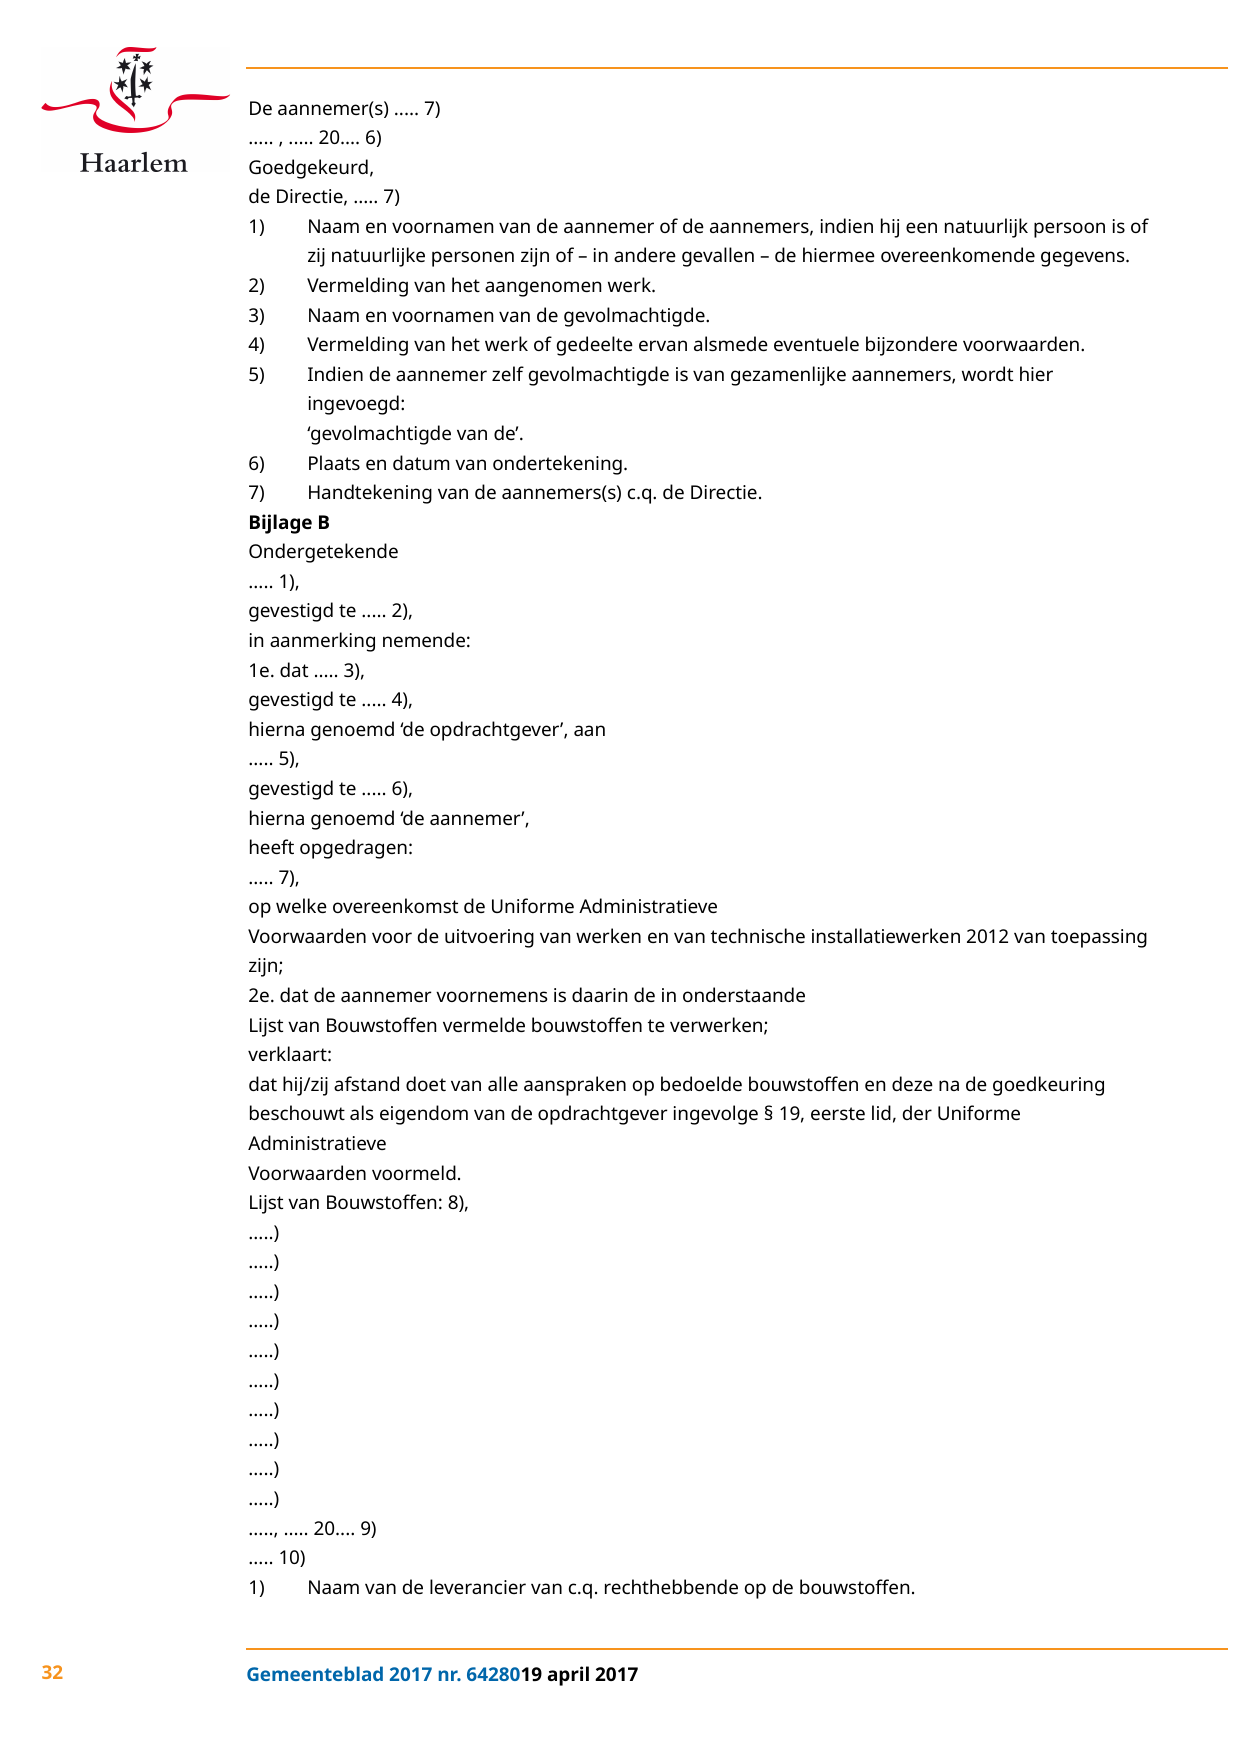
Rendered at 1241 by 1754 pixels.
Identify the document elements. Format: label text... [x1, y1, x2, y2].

list Vermelding van het aangenomen werk. [248, 272, 1152, 298]
list Naam van de leverancier van c.q. rechthebbende op de bouwstoffen. [248, 1574, 1152, 1600]
list Handtekening van de aannemers(s) c.q. de Directie. [248, 479, 1152, 505]
text .....) [248, 1219, 1152, 1245]
text .....) [248, 1337, 1152, 1363]
list Plaats en datum van ondertekening. [248, 450, 1152, 476]
text De aannemer(s) ..... 7) [248, 95, 1152, 121]
picture [41, 47, 231, 172]
list Naam en voornamen van de gevolmachtigde. [248, 302, 1152, 328]
text Lijst van Bouwstoffen vermelde bouwstoffen te verwerken; [248, 1012, 1152, 1038]
text .....) [248, 1308, 1152, 1333]
text ..... 5), [248, 746, 1152, 771]
text Goedgekeurd, [248, 154, 1152, 180]
list Indien de aannemer zelf gevolmachtigde is van gezamenlijke aannemers, wordt hier ingevoegd: [248, 361, 1152, 416]
text Lijst van Bouwstoffen: 8), [248, 1189, 1152, 1215]
text .....) [248, 1248, 1152, 1274]
text dat hij/zij afstand doet van alle aanspraken op bedoelde bouwstoffen en deze na de goedkeuring beschouwt als eigendom van de opdrachtgever ingevolge § 19, eerste lid, der Uniforme Administratieve [248, 1071, 1152, 1156]
text ....., ..... 20.... 9) [248, 1515, 1152, 1541]
list ‘gevolmachtigde van de’. [248, 420, 1152, 446]
text gevestigd te ..... 6), [248, 775, 1152, 801]
text .....) [248, 1426, 1152, 1452]
text 1e. dat ..... 3), [248, 657, 1152, 683]
text Voorwaarden voor de uitvoering van werken en van technische installatiewerken 2012 van toepassing zijn; [248, 923, 1152, 978]
text in aanmerking nemende: [248, 627, 1152, 653]
text de Directie, ..... 7) [248, 183, 1152, 209]
text hierna genoemd ‘de opdrachtgever’, aan [248, 716, 1152, 742]
list Vermelding van het werk of gedeelte ervan alsmede eventuele bijzondere voorwaarden. [248, 331, 1152, 357]
text Bijlage B [248, 509, 1152, 535]
text ..... 7), [248, 864, 1152, 890]
text .....) [248, 1396, 1152, 1422]
text gevestigd te ..... 2), [248, 598, 1152, 623]
text ..... , ..... 20.... 6) [248, 124, 1152, 150]
text Voorwaarden voormeld. [248, 1160, 1152, 1186]
text hierna genoemd ‘de aannemer’, [248, 805, 1152, 831]
text .....) [248, 1278, 1152, 1304]
text gevestigd te ..... 4), [248, 686, 1152, 712]
text verklaart: [248, 1041, 1152, 1067]
text 2e. dat de aannemer voornemens is daarin de in onderstaande [248, 982, 1152, 1008]
text Ondergetekende [248, 538, 1152, 564]
text .....) [248, 1485, 1152, 1511]
text .....) [248, 1367, 1152, 1393]
text heeft opgedragen: [248, 834, 1152, 860]
text ..... 10) [248, 1544, 1152, 1570]
text ..... 1), [248, 568, 1152, 594]
text .....) [248, 1456, 1152, 1481]
list Naam en voornamen van de aannemer of de aannemers, indien hij een natuurlijk persoon is of zij natuurlijke personen zijn of – in andere gevallen – de hiermee overeenkomende gegevens. [248, 213, 1152, 268]
text op welke overeenkomst de Uniforme Administratieve [248, 893, 1152, 919]
